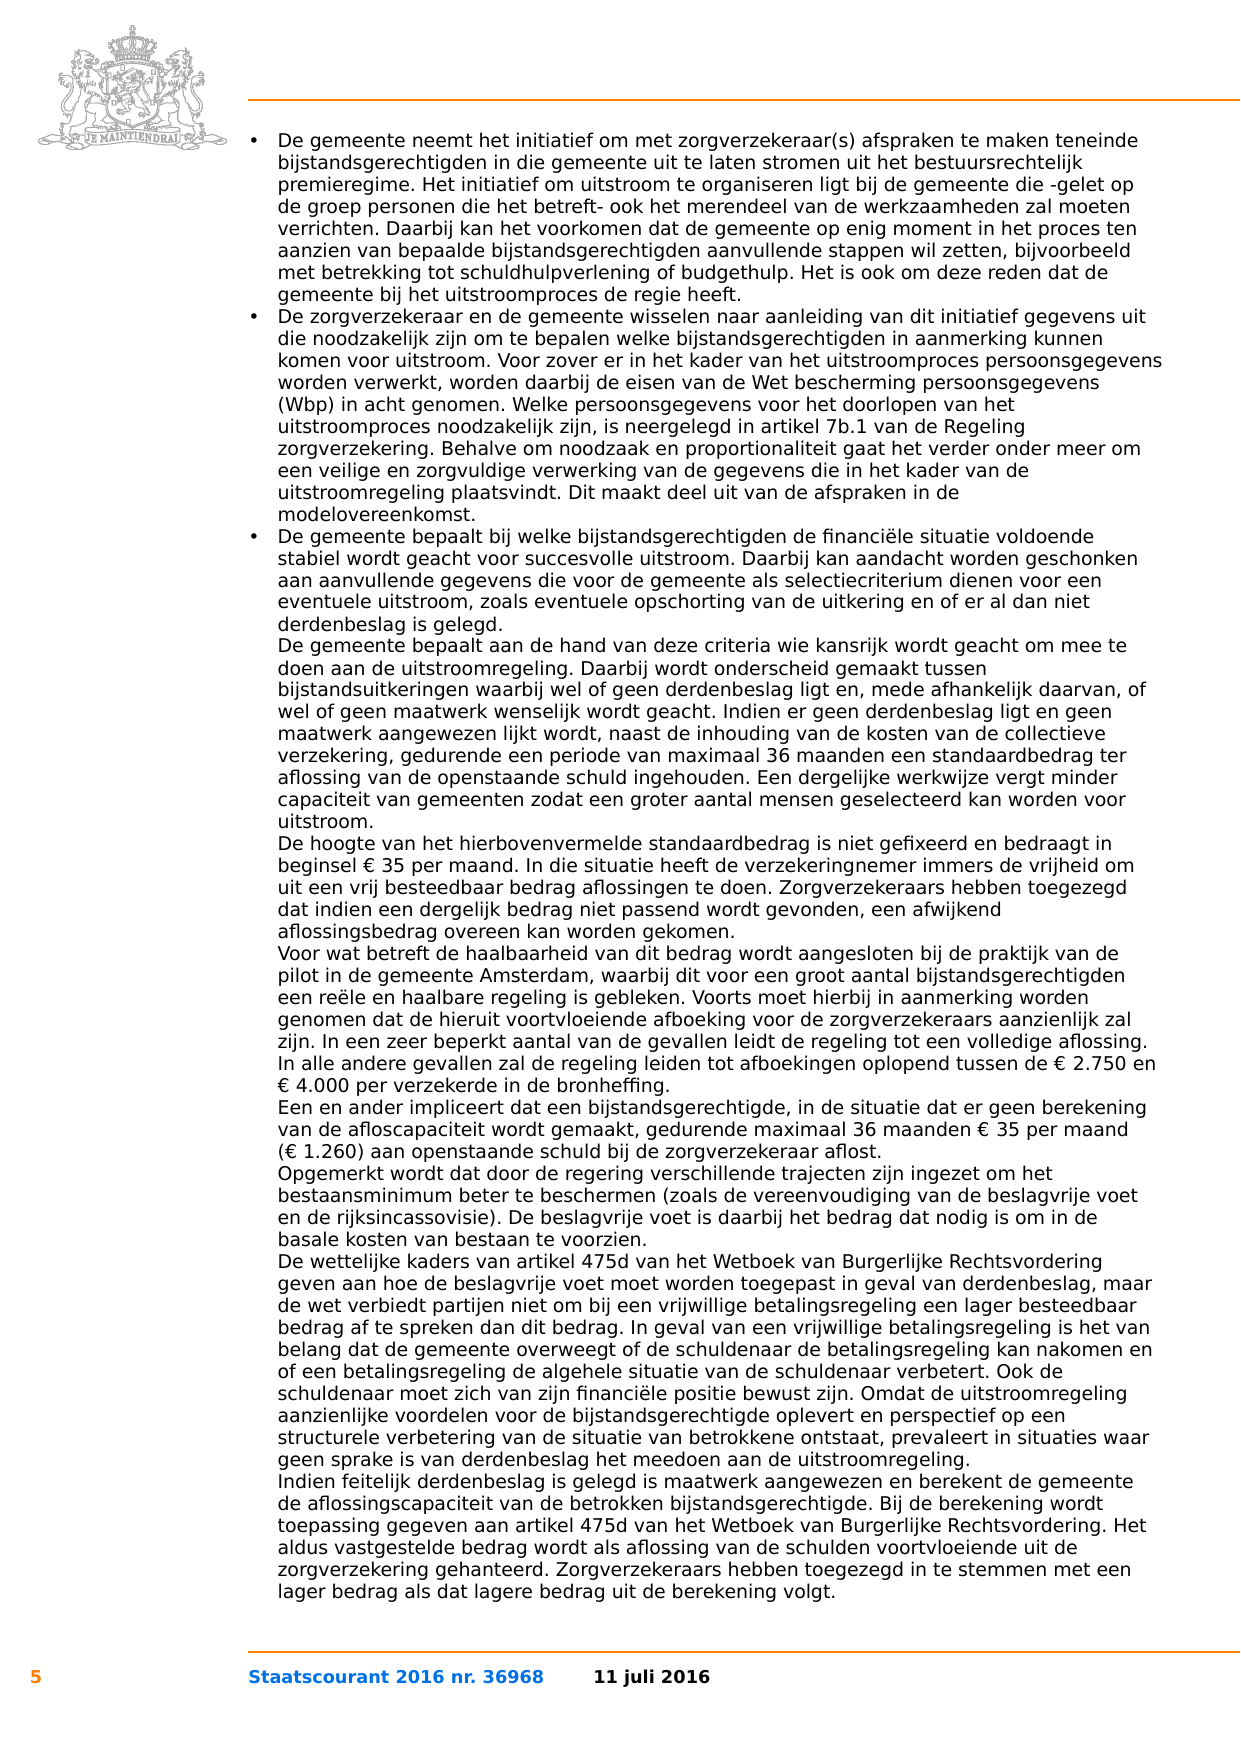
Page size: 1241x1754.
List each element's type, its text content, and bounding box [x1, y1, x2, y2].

text • De gemeente bepaalt bij welke bijstandsgerechtigden de financiële situatie voldoende stabiel wordt geacht voor succesvolle uitstroom. Daarbij kan aandacht worden geschonken aan aanvullende gegevens die voor de gemeente als selectiecriterium dienen voor een eventuele uitstroom, zoals eventuele opschorting van de uitkering en of er al dan niet derdenbeslag is gelegd. [248, 526, 1163, 635]
text Voor wat betreft de haalbaarheid van dit bedrag wordt aangesloten bij de praktijk van de pilot in de gemeente Amsterdam, waarbij dit voor een groot aantal bijstandsgerechtigden een reële en haalbare regeling is gebleken. Voorts moet hierbij in aanmerking worden genomen dat de hieruit voortvloeiende afboeking voor de zorgverzekeraars aanzienlijk zal zijn. In een zeer beperkt aantal van de gevallen leidt de regeling tot een volledige aflossing. In alle andere gevallen zal de regeling leiden tot afboekingen oplopend tussen de € 2.750 en € 4.000 per verzekerde in de bronheffing. [277, 943, 1163, 1097]
text • De gemeente neemt het initiatief om met zorgverzekeraar(s) afspraken te maken teneinde bijstandsgerechtigden in die gemeente uit te laten stromen uit het bestuursrechtelijk premieregime. Het initiatief om uitstroom te organiseren ligt bij de gemeente die -gelet op de groep personen die het betreft- ook het merendeel van de werkzaamheden zal moeten verrichten. Daarbij kan het voorkomen dat de gemeente op enig moment in het proces ten aanzien van bepaalde bijstandsgerechtigden aanvullende stappen wil zetten, bijvoorbeeld met betrekking tot schuldhulpverlening of budgethulp. Het is ook om deze reden dat de gemeente bij het uitstroomproces de regie heeft. [248, 130, 1163, 306]
text De gemeente bepaalt aan de hand van deze criteria wie kansrijk wordt geacht om mee te doen aan de uitstroomregeling. Daarbij wordt onderscheid gemaakt tussen bijstandsuitkeringen waarbij wel of geen derdenbeslag ligt en, mede afhankelijk daarvan, of wel of geen maatwerk wenselijk wordt geacht. Indien er geen derdenbeslag ligt en geen maatwerk aangewezen lijkt wordt, naast de inhouding van de kosten van de collectieve verzekering, gedurende een periode van maximaal 36 maanden een standaardbedrag ter aflossing van de openstaande schuld ingehouden. Een dergelijke werkwijze vergt minder capaciteit van gemeenten zodat een groter aantal mensen geselecteerd kan worden voor uitstroom. [277, 635, 1163, 833]
text • De zorgverzekeraar en de gemeente wisselen naar aanleiding van dit initiatief gegevens uit die noodzakelijk zijn om te bepalen welke bijstandsgerechtigden in aanmerking kunnen komen voor uitstroom. Voor zover er in het kader van het uitstroomproces persoonsgegevens worden verwerkt, worden daarbij de eisen van de Wet bescherming persoonsgegevens (Wbp) in acht genomen. Welke persoonsgegevens voor het doorlopen van het uitstroomproces noodzakelijk zijn, is neergelegd in artikel 7b.1 van de Regeling zorgverzekering. Behalve om noodzaak en proportionaliteit gaat het verder onder meer om een veilige en zorgvuldige verwerking van de gegevens die in het kader van de uitstroomregeling plaatsvindt. Dit maakt deel uit van de afspraken in de modelovereenkomst. [248, 306, 1163, 526]
text Opgemerkt wordt dat door de regering verschillende trajecten zijn ingezet om het bestaansminimum beter te beschermen (zoals de vereenvoudiging van de beslagvrije voet en de rijksincassovisie). De beslagvrije voet is daarbij het bedrag dat nodig is om in de basale kosten van bestaan te voorzien. [277, 1163, 1163, 1251]
text Indien feitelijk derdenbeslag is gelegd is maatwerk aangewezen en berekent de gemeente de aflossingscapaciteit van de betrokken bijstandsgerechtigde. Bij de berekening wordt toepassing gegeven aan artikel 475d van het Wetboek van Burgerlijke Rechtsvordering. Het aldus vastgestelde bedrag wordt als aflossing van de schulden voortvloeiende uit de zorgverzekering gehanteerd. Zorgverzekeraars hebben toegezegd in te stemmen met een lager bedrag als dat lagere bedrag uit de berekening volgt. [277, 1471, 1163, 1602]
text De wettelijke kaders van artikel 475d van het Wetboek van Burgerlijke Rechtsvordering geven aan hoe de beslagvrije voet moet worden toegepast in geval van derdenbeslag, maar de wet verbiedt partijen niet om bij een vrijwillige betalingsregeling een lager besteedbaar bedrag af te spreken dan dit bedrag. In geval van een vrijwillige betalingsregeling is het van belang dat de gemeente overweegt of de schuldenaar de betalingsregeling kan nakomen en of een betalingsregeling de algehele situatie van de schuldenaar verbetert. Ook de schuldenaar moet zich van zijn financiële positie bewust zijn. Omdat de uitstroomregeling aanzienlijke voordelen voor de bijstandsgerechtigde oplevert en perspectief op een structurele verbetering van de situatie van betrokkene ontstaat, prevaleert in situaties waar geen sprake is van derdenbeslag het meedoen aan de uitstroomregeling. [277, 1251, 1163, 1471]
text De hoogte van het hierbovenvermelde standaardbedrag is niet gefixeerd en bedraagt in beginsel € 35 per maand. In die situatie heeft de verzekeringnemer immers de vrijheid om uit een vrij besteedbaar bedrag aflossingen te doen. Zorgverzekeraars hebben toegezegd dat indien een dergelijk bedrag niet passend wordt gevonden, een afwijkend aflossingsbedrag overeen kan worden gekomen. [277, 833, 1163, 943]
text Een en ander impliceert dat een bijstandsgerechtigde, in de situatie dat er geen berekening van de afloscapaciteit wordt gemaakt, gedurende maximaal 36 maanden € 35 per maand (€ 1.260) aan openstaande schuld bij de zorgverzekeraar aflost. [277, 1097, 1163, 1163]
picture [38, 25, 227, 150]
